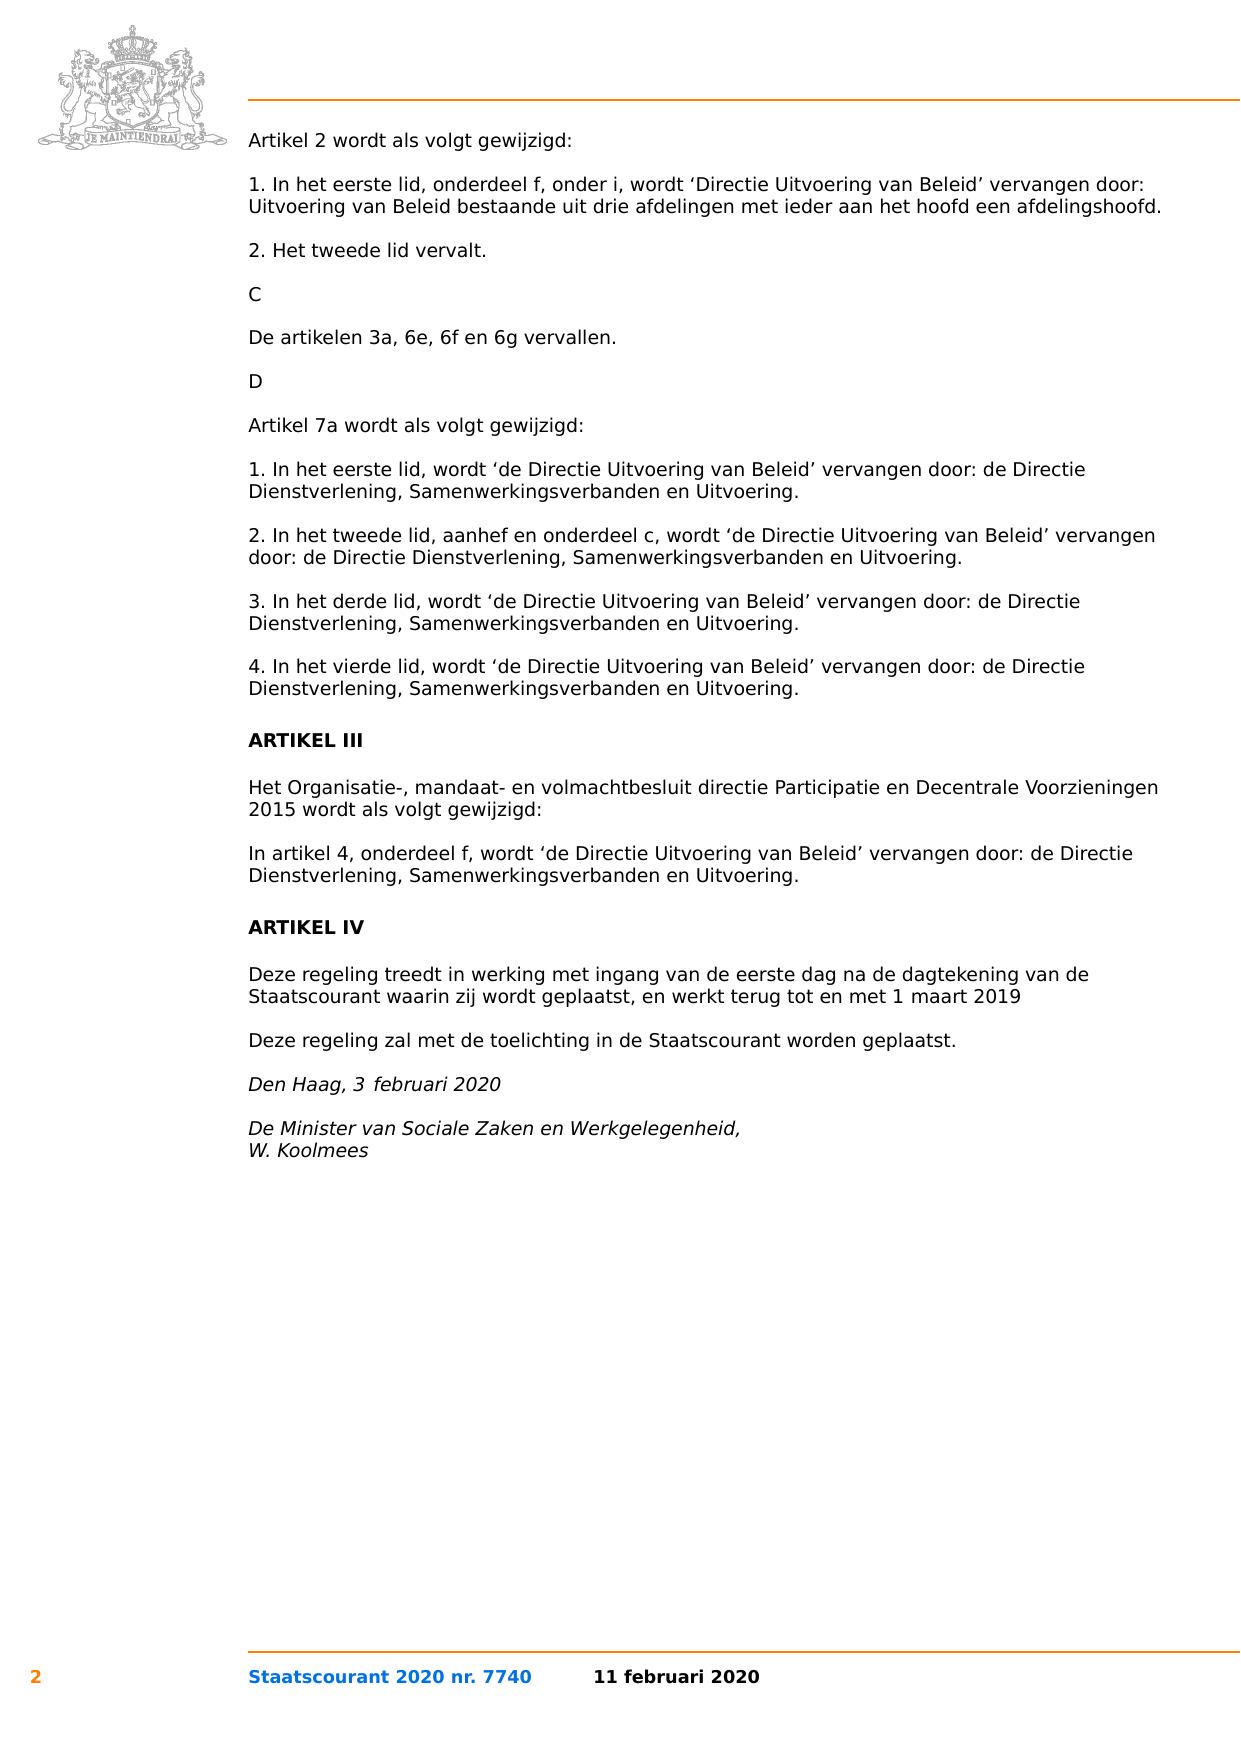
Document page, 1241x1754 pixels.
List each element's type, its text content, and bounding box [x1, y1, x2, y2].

picture [38, 25, 227, 150]
text 1. In het eerste lid, wordt ‘de Directie Uitvoering van Beleid’ vervangen door: de Directie Dienstverlening, Samenwerkingsverbanden en Uitvoering. [248, 459, 1163, 503]
text 1. In het eerste lid, onderdeel f, onder i, wordt ‘Directie Uitvoering van Beleid’ vervangen door: Uitvoering van Beleid bestaande uit drie afdelingen met ieder aan het hoofd een afdelingshoofd. [248, 174, 1163, 218]
text C [248, 283, 1163, 305]
subtitle ARTIKEL IV [248, 917, 1163, 939]
text Het Organisatie-, mandaat- en volmachtbesluit directie Participatie en Decentrale Voorzieningen 2015 wordt als volgt gewijzigd: [248, 777, 1163, 821]
text 4. In het vierde lid, wordt ‘de Directie Uitvoering van Beleid’ vervangen door: de Directie Dienstverlening, Samenwerkingsverbanden en Uitvoering. [248, 656, 1163, 700]
text De artikelen 3a, 6e, 6f en 6g vervallen. [248, 327, 1163, 349]
text 2. Het tweede lid vervalt. [248, 239, 1163, 262]
text In artikel 4, onderdeel f, wordt ‘de Directie Uitvoering van Beleid’ vervangen door: de Directie Dienstverlening, Samenwerkingsverbanden en Uitvoering. [248, 843, 1163, 887]
text De Minister van Sociale Zaken en Werkgelegenheid, W. Koolmees [248, 1118, 1163, 1162]
subtitle ARTIKEL III [248, 730, 1163, 752]
text Deze regeling treedt in werking met ingang van de eerste dag na de dagtekening van de Staatscourant waarin zij wordt geplaatst, en werkt terug tot en met 1 maart 2019 [248, 964, 1163, 1008]
text Artikel 7a wordt als volgt gewijzigd: [248, 415, 1163, 437]
text Artikel 2 wordt als volgt gewijzigd: [248, 130, 1163, 152]
text Den Haag, 3 februari 2020 [248, 1074, 1163, 1096]
text 2. In het tweede lid, aanhef en onderdeel c, wordt ‘de Directie Uitvoering van Beleid’ vervangen door: de Directie Dienstverlening, Samenwerkingsverbanden en Uitvoering. [248, 525, 1163, 569]
text Deze regeling zal met de toelichting in de Staatscourant worden geplaatst. [248, 1030, 1163, 1052]
text D [248, 371, 1163, 393]
text 3. In het derde lid, wordt ‘de Directie Uitvoering van Beleid’ vervangen door: de Directie Dienstverlening, Samenwerkingsverbanden en Uitvoering. [248, 591, 1163, 634]
